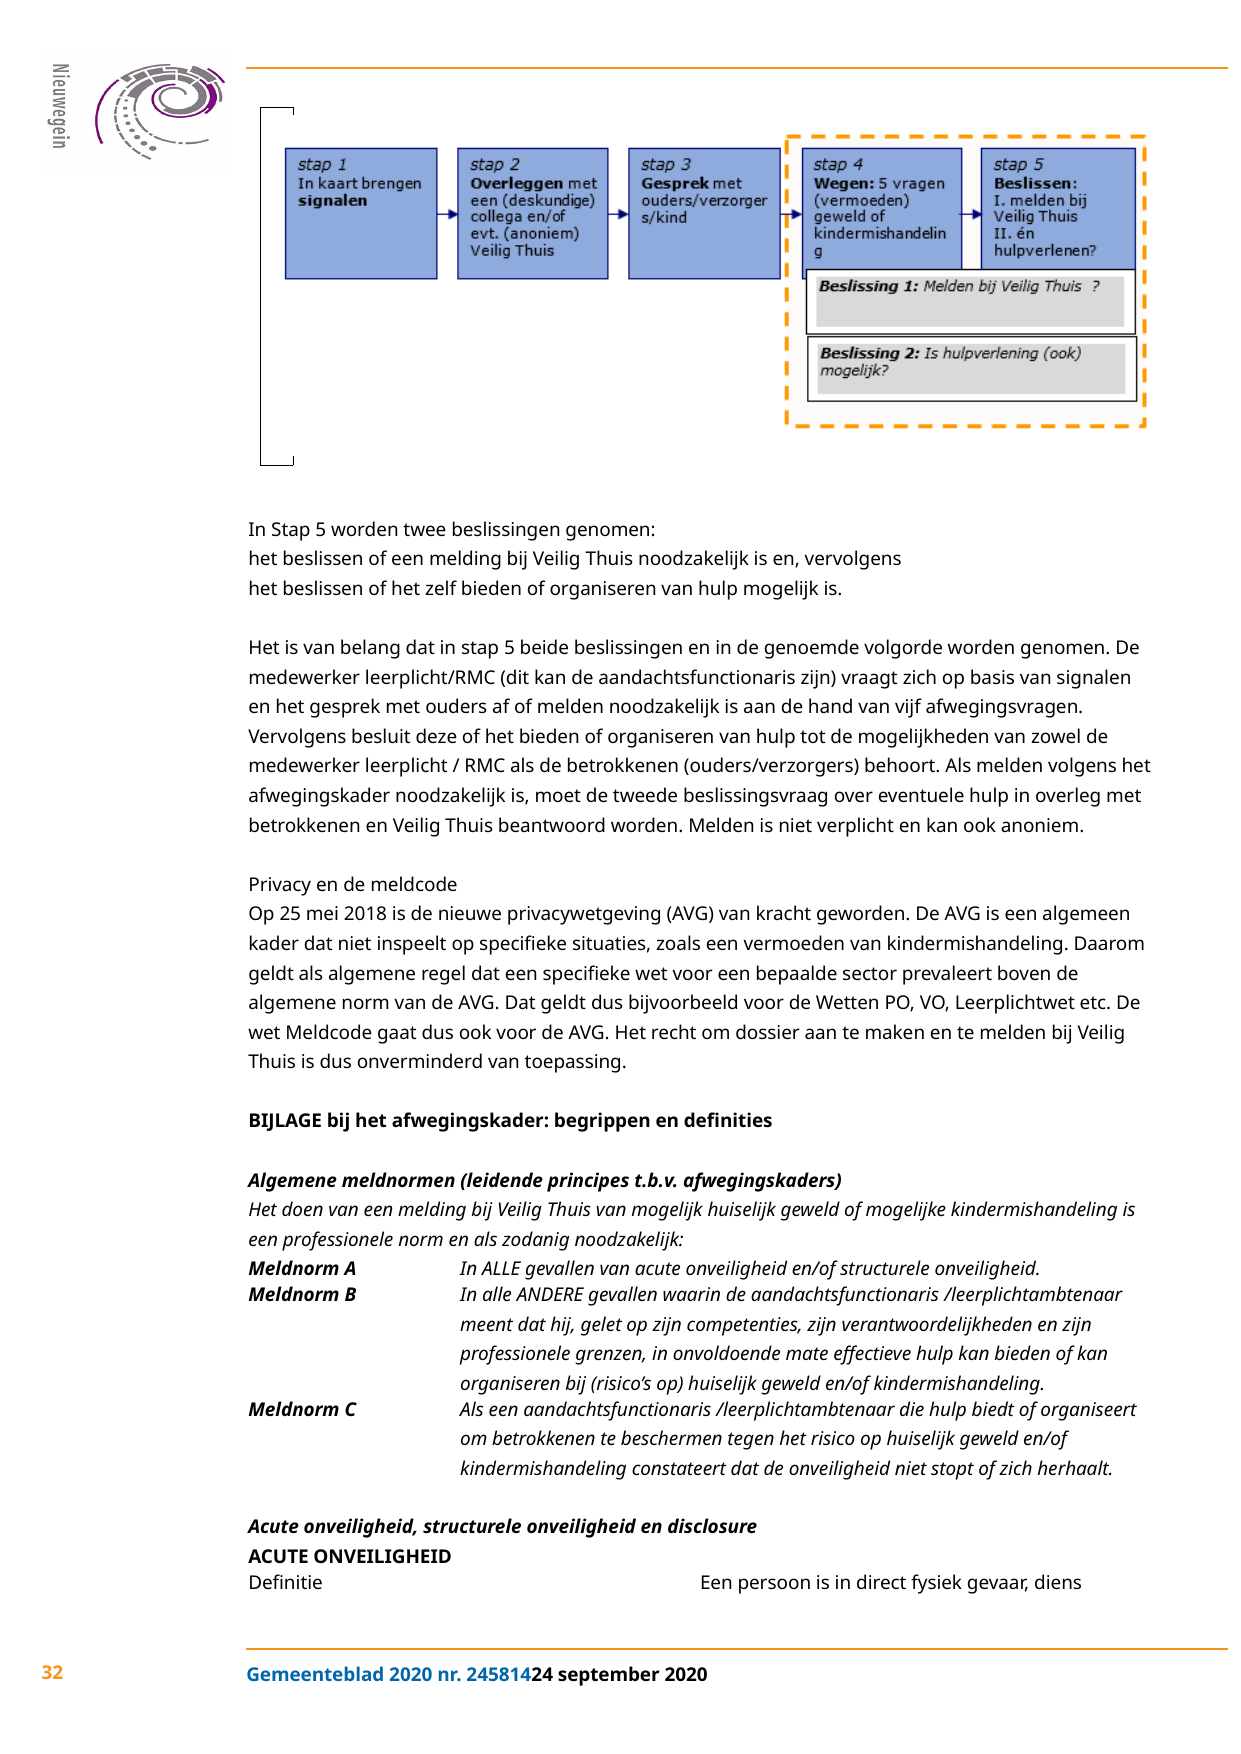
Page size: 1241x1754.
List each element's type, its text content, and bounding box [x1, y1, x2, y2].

table_cell Meldnorm B [248, 1281, 460, 1396]
table_header In ALLE gevallen van acute onveiligheid en/of structurele onveiligheid. [460, 1256, 1152, 1281]
text BIJLAGE bij het afwegingskader: begrippen en definities [248, 1108, 1152, 1133]
text In Stap 5 worden twee beslissingen genomen: [248, 516, 1152, 542]
text Acute onveiligheid, structurele onveiligheid en disclosure [248, 1513, 1152, 1539]
table_cell Definitie [248, 1569, 700, 1595]
text het beslissen of het zelf bieden of organiseren van hulp mogelijk is. [248, 575, 1152, 601]
text Het is van belang dat in stap 5 beide beslissingen en in de genoemde volgorde worden genomen. De medewerker leerplicht/RMC (dit kan de aandachtsfunctionaris zijn) vraagt zich op basis van signalen en het gesprek met ouders af of melden noodzakelijk is aan de hand van vijf afwegingsvragen. Vervolgens besluit deze of het bieden of organiseren van hulp tot de mogelijkheden van zowel de medewerker leerplicht / RMC als de betrokkenen (ouders/verzorgers) behoort. Als melden volgens het afwegingskader noodzakelijk is, moet de tweede beslissingsvraag over eventuele hulp in overleg met betrokkenen en Veilig Thuis beantwoord worden. Melden is niet verplicht en kan ook anoniem. [248, 634, 1152, 837]
picture [41, 47, 231, 172]
text Het doen van een melding bij Veilig Thuis van mogelijk huiselijk geweld of mogelijke kindermishandeling is een professionele norm en als zodanig noodzakelijk: [248, 1196, 1152, 1252]
text het beslissen of een melding bij Veilig Thuis noodzakelijk is en, vervolgens [248, 546, 1152, 571]
table_header ACUTE ONVEILIGHEID [248, 1543, 1152, 1569]
text Privacy en de meldcode [248, 871, 1152, 897]
text Algemene meldnormen (leidende principes t.b.v. afwegingskaders) [248, 1167, 1152, 1192]
table_cell Meldnorm C [248, 1396, 460, 1481]
table_header Meldnorm A [248, 1256, 460, 1281]
text Op 25 mei 2018 is de nieuwe privacywetgeving (AVG) van kracht geworden. De AVG is een algemeen kader dat niet inspeelt op specifieke situaties, zoals een vermoeden van kindermishandeling. Daarom geldt als algemene regel dat een specifieke wet voor een bepaalde sector prevaleert boven de algemene norm van de AVG. Dat geldt dus bijvoorbeeld voor de Wetten PO, VO, Leerplichtwet etc. De wet Meldcode gaat dus ook voor de AVG. Het recht om dossier aan te maken en te melden bij Veilig Thuis is dus onverminderd van toepassing. [248, 901, 1152, 1074]
table_cell Als een aandachtsfunctionaris /leerplichtambtenaar die hulp biedt of organiseert om betrokkenen te beschermen tegen het risico op huiselijk geweld en/of kindermishandeling constateert dat de onveiligheid niet stopt of zich herhaalt. [460, 1396, 1152, 1481]
table_cell In alle ANDERE gevallen waarin de aandachtsfunctionaris /leerplichtambtenaar meent dat hij, gelet op zijn competenties, zijn verantwoordelijkheden en zijn professionele grenzen, in onvoldoende mate effectieve hulp kan bieden of kan organiseren bij (risico’s op) huiselijk geweld en/of kindermishandeling. [460, 1281, 1152, 1396]
picture [268, 115, 1173, 456]
table_cell Een persoon is in direct fysiek gevaar, diens [700, 1569, 1152, 1595]
